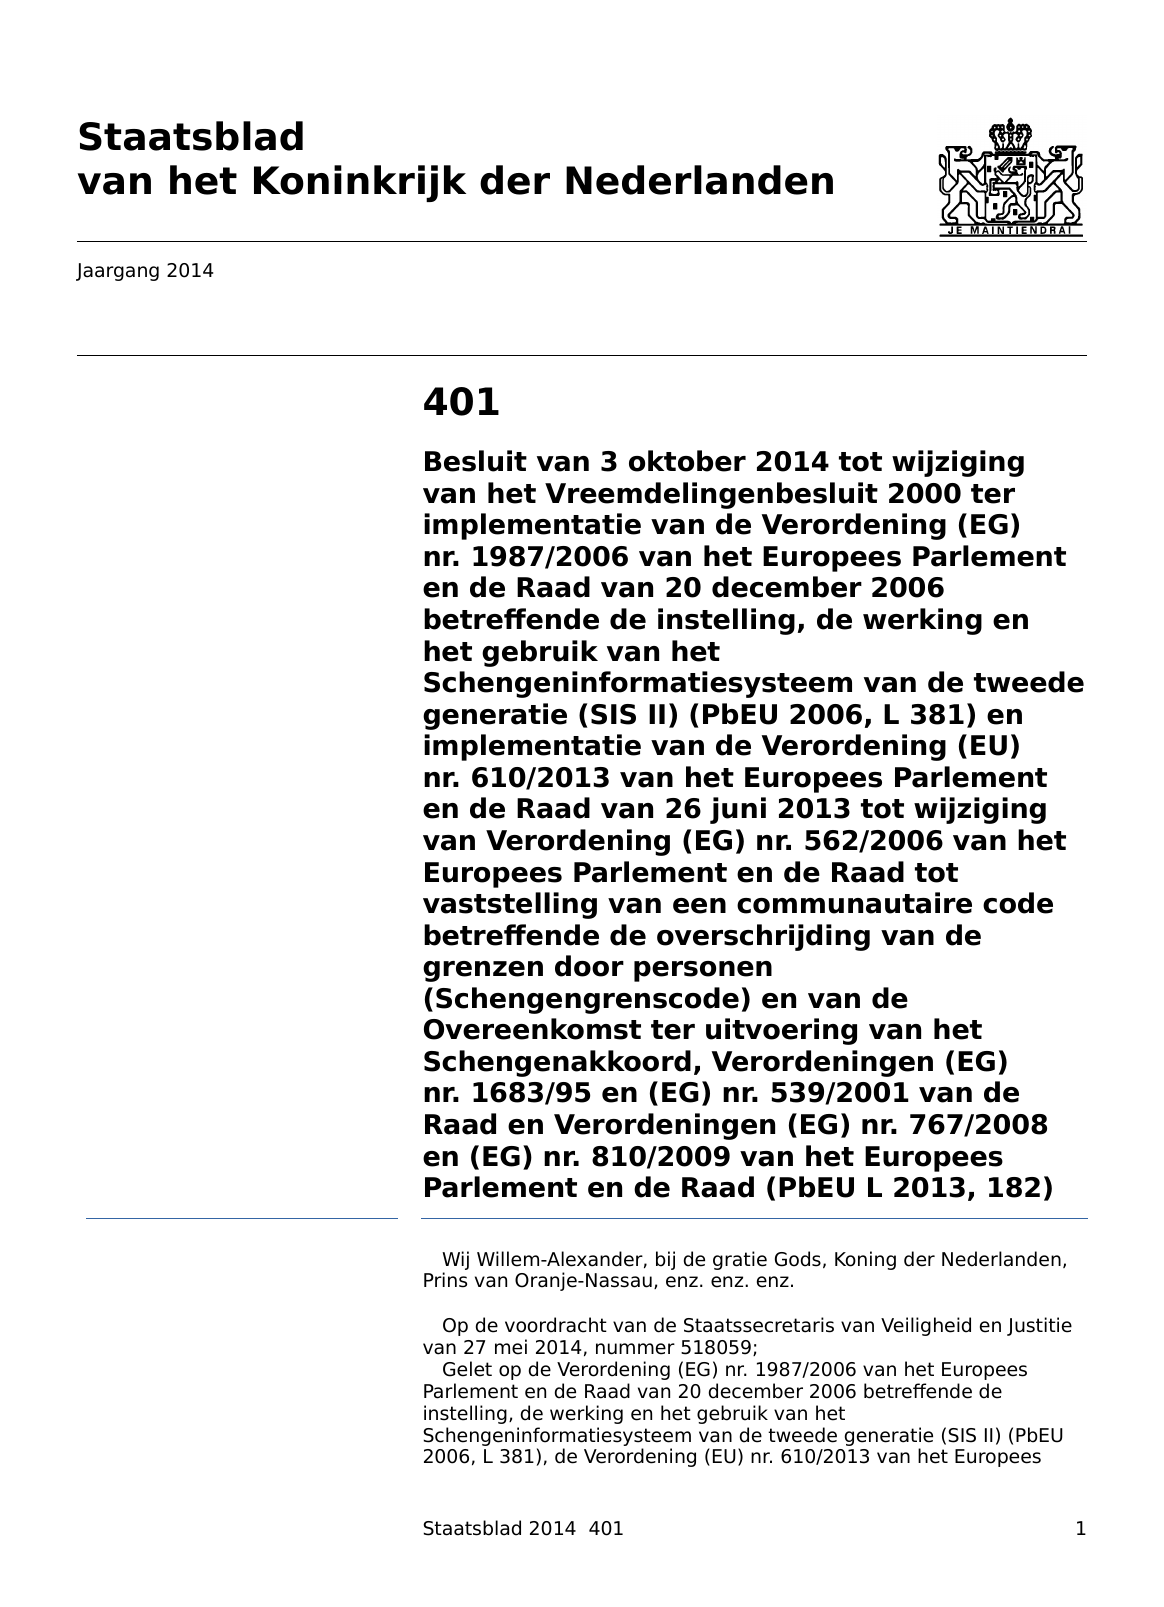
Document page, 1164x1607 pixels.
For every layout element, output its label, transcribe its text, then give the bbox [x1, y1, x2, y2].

subtitle 401 [422, 381, 1087, 424]
text Besluit van 3 oktober 2014 tot wijziging van het Vreemdelingenbesluit 2000 ter implementatie van de Verordening (EG) nr. 1987/2006 van het Europees Parlement en de Raad van 20 december 2006 betreffende de instelling, de werking en het gebruik van het Schengeninformatiesysteem van de tweede generatie (SIS II) (PbEU 2006, L 381) en implementatie van de Verordening (EU) nr. 610/2013 van het Europees Parlement en de Raad van 26 juni 2013 tot wijziging van Verordening (EG) nr. 562/2006 van het Europees Parlement en de Raad tot vaststelling van een communautaire code betreffende de overschrijding van de grenzen door personen (Schengengrenscode) en van de Overeenkomst ter uitvoering van het Schengenakkoord, Verordeningen (EG) nr. 1683/95 en (EG) nr. 539/2001 van de Raad en Verordeningen (EG) nr. 767/2008 en (EG) nr. 810/2009 van het Europees Parlement en de Raad (PbEU L 2013, 182) [422, 447, 1087, 1204]
table_header [886, 100, 1087, 241]
text Wij Willem-Alexander, bij de gratie Gods, Koning der Nederlanden, Prins van Oranje-Nassau, enz. enz. enz. [422, 1248, 1087, 1292]
table_header Staatsblad van het Koninkrijk der Nederlanden [77, 100, 886, 241]
picture [936, 115, 1087, 240]
text Op de voordracht van de Staatssecretaris van Veiligheid en Justitie van 27 mei 2014, nummer 518059; [422, 1314, 1087, 1358]
table_cell Jaargang 2014 [77, 242, 1087, 355]
text Gelet op de Verordening (EG) nr. 1987/2006 van het Europees Parlement en de Raad van 20 december 2006 betreffende de instelling, de werking en het gebruik van het Schengeninformatiesysteem van de tweede generatie (SIS II) (PbEU 2006, L 381), de Verordening (EU) nr. 610/2013 van het Europees [422, 1358, 1087, 1468]
